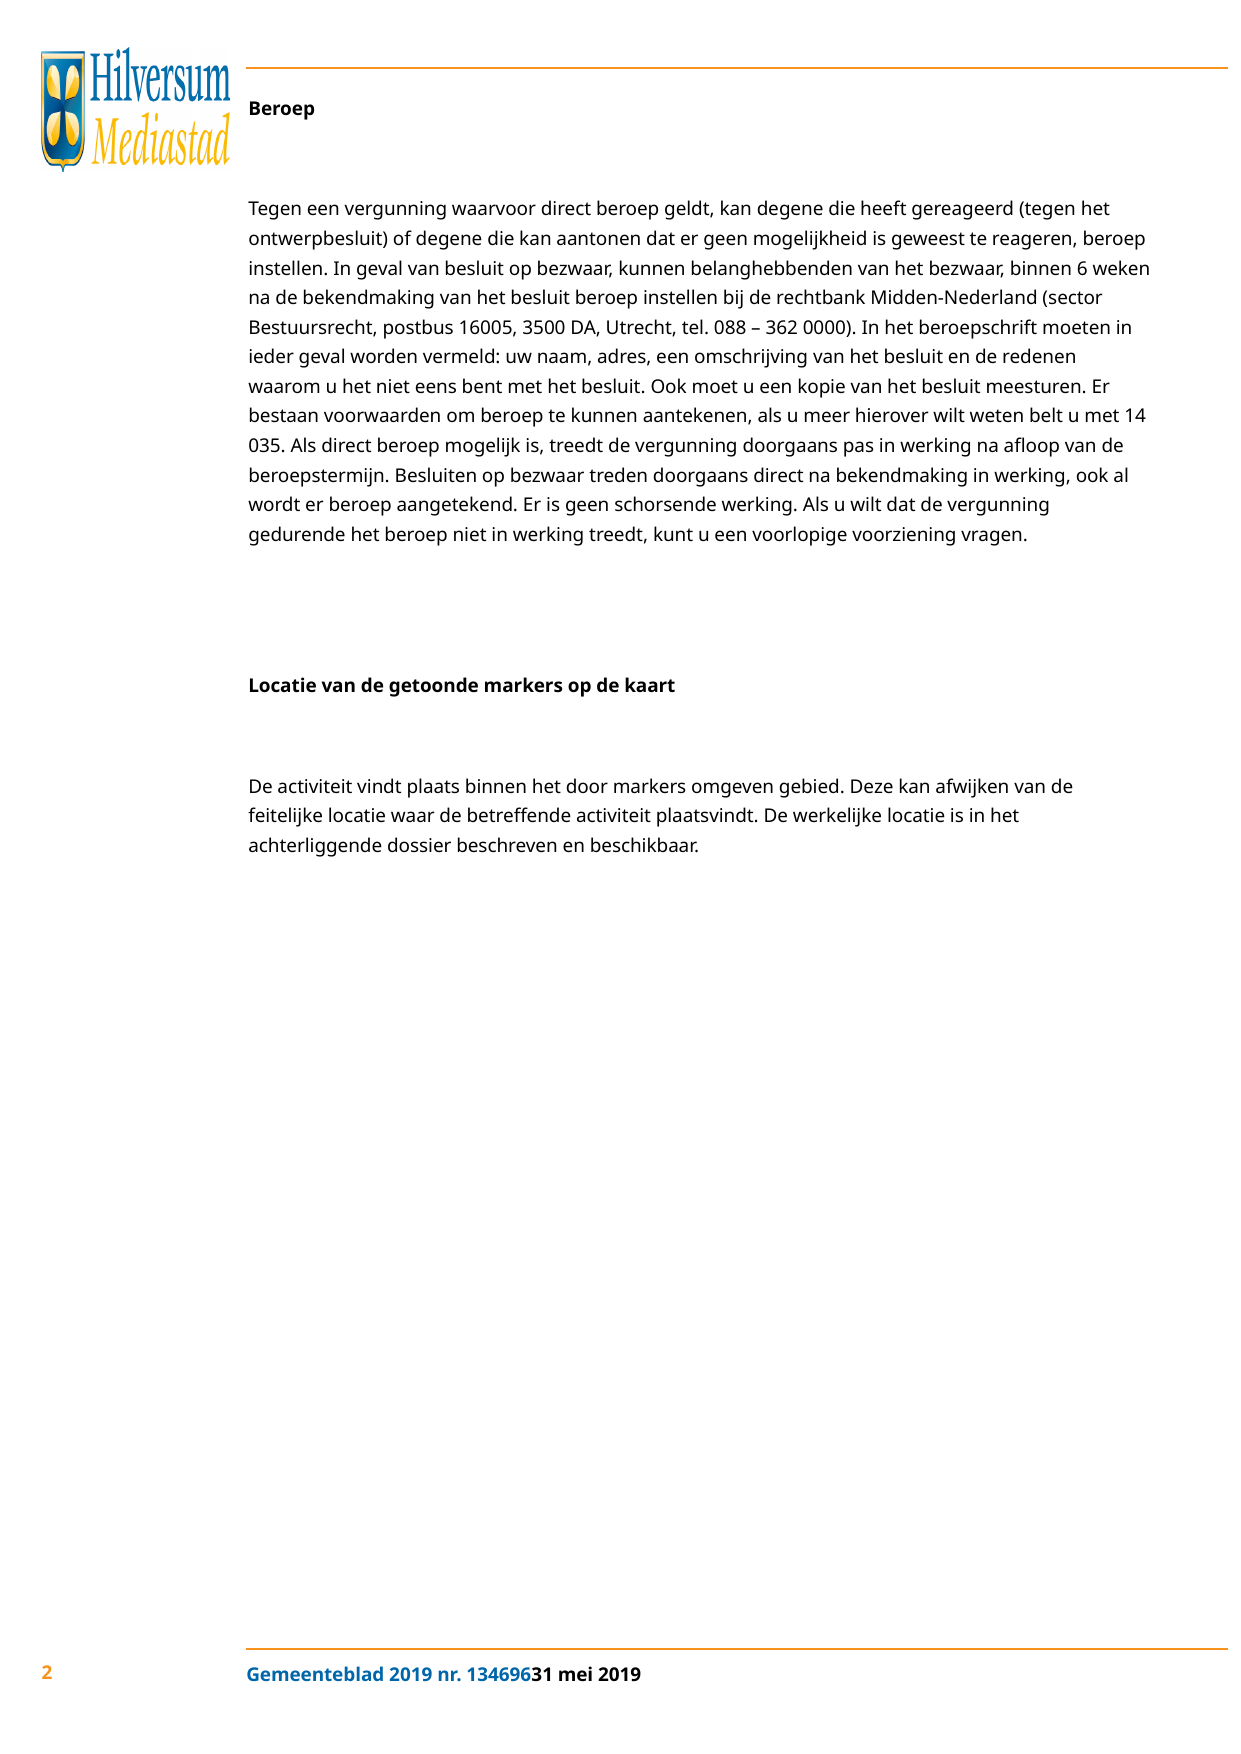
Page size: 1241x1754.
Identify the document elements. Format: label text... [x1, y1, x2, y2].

picture [41, 47, 231, 172]
text Locatie van de getoonde markers op de kaart [248, 672, 1152, 698]
text Beroep [248, 95, 1152, 121]
text De activiteit vindt plaats binnen het door markers omgeven gebied. Deze kan afwijken van de feitelijke locatie waar de betreffende activiteit plaatsvindt. De werkelijke locatie is in het achterliggende dossier beschreven en beschikbaar. [248, 773, 1152, 858]
text Tegen een vergunning waarvoor direct beroep geldt, kan degene die heeft gereageerd (tegen het ontwerpbesluit) of degene die kan aantonen dat er geen mogelijkheid is geweest te reageren, beroep instellen. In geval van besluit op bezwaar, kunnen belanghebbenden van het bezwaar, binnen 6 weken na de bekendmaking van het besluit beroep instellen bij de rechtbank Midden-Nederland (sector Bestuursrecht, postbus 16005, 3500 DA, Utrecht, tel. 088 – 362 0000). In het beroepschrift moeten in ieder geval worden vermeld: uw naam, adres, een omschrijving van het besluit en de redenen waarom u het niet eens bent met het besluit. Ook moet u een kopie van het besluit meesturen. Er bestaan voorwaarden om beroep te kunnen aantekenen, als u meer hierover wilt weten belt u met 14 035. Als direct beroep mogelijk is, treedt de vergunning doorgaans pas in werking na afloop van de beroepstermijn. Besluiten op bezwaar treden doorgaans direct na bekendmaking in werking, ook al wordt er beroep aangetekend. Er is geen schorsende werking. Als u wilt dat de vergunning gedurende het beroep niet in werking treedt, kunt u een voorlopige voorziening vragen. [248, 196, 1152, 547]
